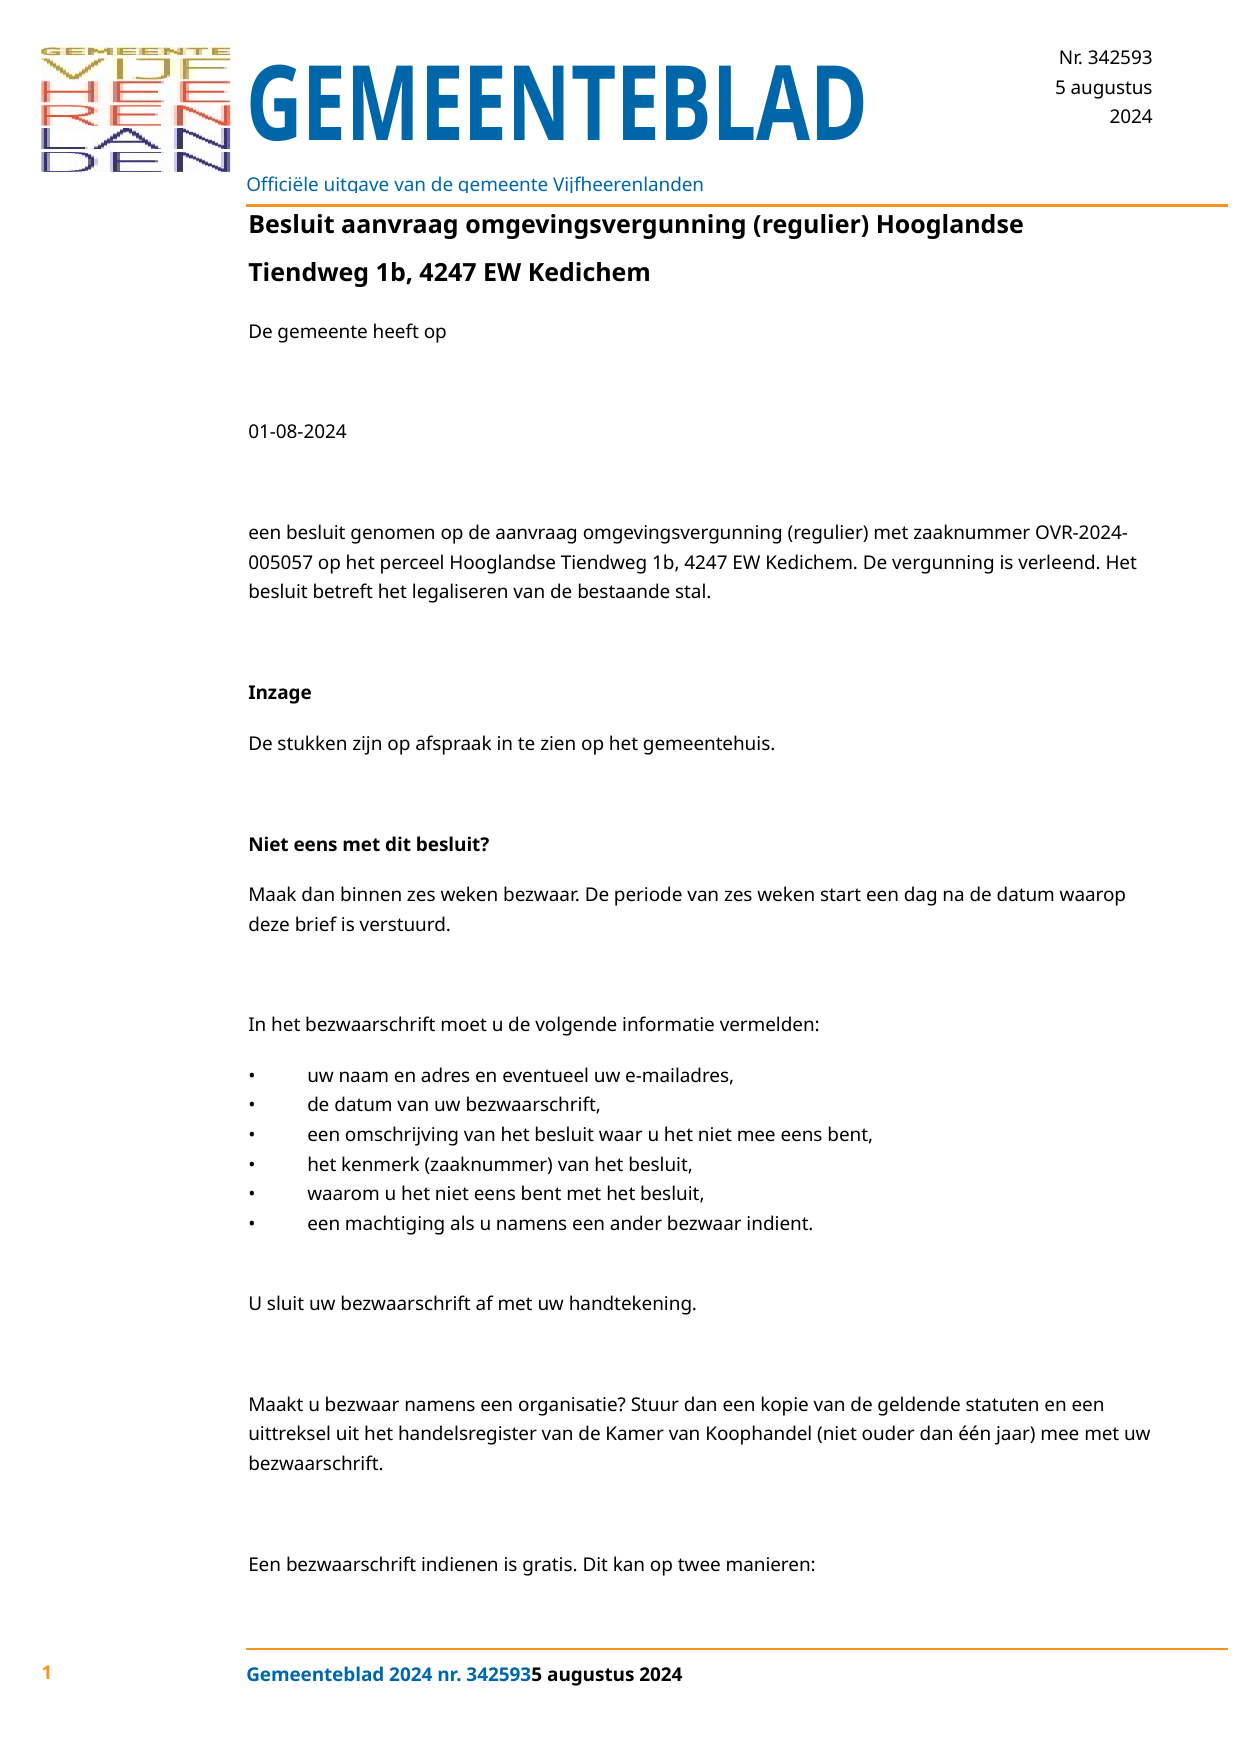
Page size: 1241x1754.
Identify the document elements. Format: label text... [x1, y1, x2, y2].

text Inzage [248, 679, 1152, 705]
text De gemeente heeft op [248, 318, 1152, 344]
list waarom u het niet eens bent met het besluit, [248, 1180, 1152, 1206]
text Maakt u bezwaar namens een organisatie? Stuur dan een kopie van de geldende statuten en een uittreksel uit het handelsregister van de Kamer van Koophandel (niet ouder dan één jaar) mee met uw bezwaarschrift. [248, 1391, 1152, 1476]
text In het bezwaarschrift moet u de volgende informatie vermelden: [248, 1012, 1152, 1037]
text Een bezwaarschrift indienen is gratis. Dit kan op twee manieren: [248, 1551, 1152, 1577]
text U sluit uw bezwaarschrift af met uw handtekening. [248, 1290, 1152, 1316]
text Niet eens met dit besluit? [248, 831, 1152, 857]
text 01-08-2024 [248, 419, 1152, 444]
list de datum van uw bezwaarschrift, [248, 1092, 1152, 1117]
list een omschrijving van het besluit waar u het niet mee eens bent, [248, 1121, 1152, 1147]
picture [41, 47, 231, 172]
text De stukken zijn op afspraak in te zien op het gemeentehuis. [248, 730, 1152, 756]
list uw naam en adres en eventueel uw e-mailadres, [248, 1062, 1152, 1088]
list een machtiging als u namens een ander bezwaar indient. [248, 1210, 1152, 1236]
text een besluit genomen op de aanvraag omgevingsvergunning (regulier) met zaaknummer OVR-2024-005057 op het perceel Hooglandse Tiendweg 1b, 4247 EW Kedichem. De vergunning is verleend. Het besluit betreft het legaliseren van de bestaande stal. [248, 519, 1152, 604]
text Besluit aanvraag omgevingsvergunning (regulier) Hooglandse Tiendweg 1b, 4247 EW Kedichem [248, 207, 1152, 288]
text Maak dan binnen zes weken bezwaar. De periode van zes weken start een dag na de datum waarop deze brief is verstuurd. [248, 881, 1152, 937]
list het kenmerk (zaaknummer) van het besluit, [248, 1151, 1152, 1177]
